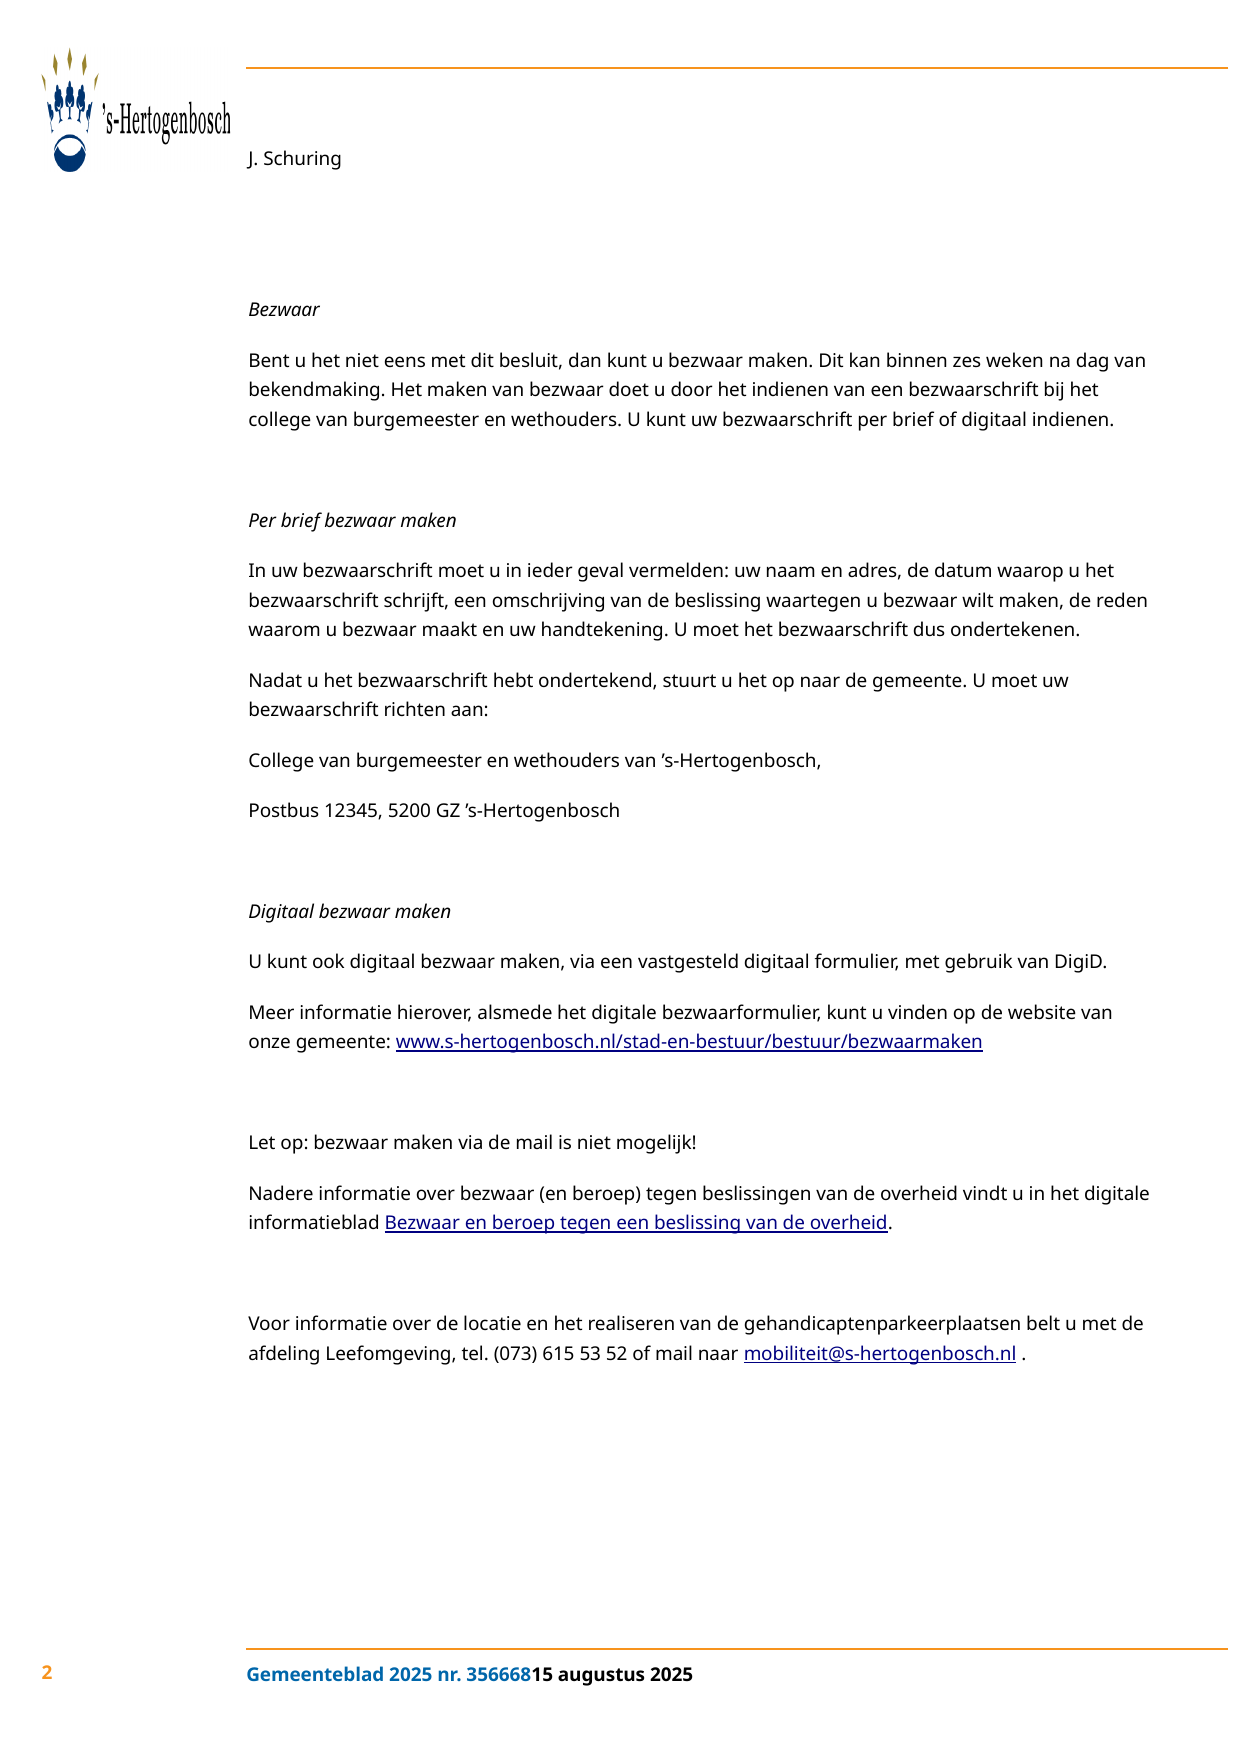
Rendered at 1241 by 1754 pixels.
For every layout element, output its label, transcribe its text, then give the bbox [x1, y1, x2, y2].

text Let op: bezwaar maken via de mail is niet mogelijk! [248, 1129, 1152, 1155]
text In uw bezwaarschrift moet u in ieder geval vermelden: uw naam en adres, de datum waarop u het bezwaarschrift schrijft, een omschrijving van de beslissing waartegen u bezwaar wilt maken, de reden waarom u bezwaar maakt en uw handtekening. U moet het bezwaarschrift dus ondertekenen. [248, 557, 1152, 642]
text Bezwaar [248, 296, 1152, 322]
picture [41, 47, 231, 172]
text Bent u het niet eens met dit besluit, dan kunt u bezwaar maken. Dit kan binnen zes weken na dag van bekendmaking. Het maken van bezwaar doet u door het indienen van een bezwaarschrift bij het college van burgemeester en wethouders. U kunt uw bezwaarschrift per brief of digitaal indienen. [248, 347, 1152, 432]
text Meer informatie hierover, alsmede het digitale bezwaarformulier, kunt u vinden op de website van onze gemeente: www.s-hertogenbosch.nl/stad-en-bestuur/bestuur/bezwaarmaken [248, 999, 1152, 1054]
text U kunt ook digitaal bezwaar maken, via een vastgesteld digitaal formulier, met gebruik van DigiD. [248, 948, 1152, 974]
text College van burgemeester en wethouders van ’s-Hertogenbosch, [248, 747, 1152, 773]
text Voor informatie over de locatie en het realiseren van de gehandicaptenparkeerplaatsen belt u met de afdeling Leefomgeving, tel. (073) 615 53 52 of mail naar mobiliteit@s-hertogenbosch.nl . [248, 1310, 1152, 1366]
text Postbus 12345, 5200 GZ ’s-Hertogenbosch [248, 797, 1152, 823]
text Per brief bezwaar maken [248, 507, 1152, 533]
text Digitaal bezwaar maken [248, 898, 1152, 924]
text J. Schuring [248, 145, 1152, 171]
text Nadere informatie over bezwaar (en beroep) tegen beslissingen van de overheid vindt u in het digitale informatieblad Bezwaar en beroep tegen een beslissing van de overheid. [248, 1180, 1152, 1235]
text Nadat u het bezwaarschrift hebt ondertekend, stuurt u het op naar de gemeente. U moet uw bezwaarschrift richten aan: [248, 667, 1152, 722]
